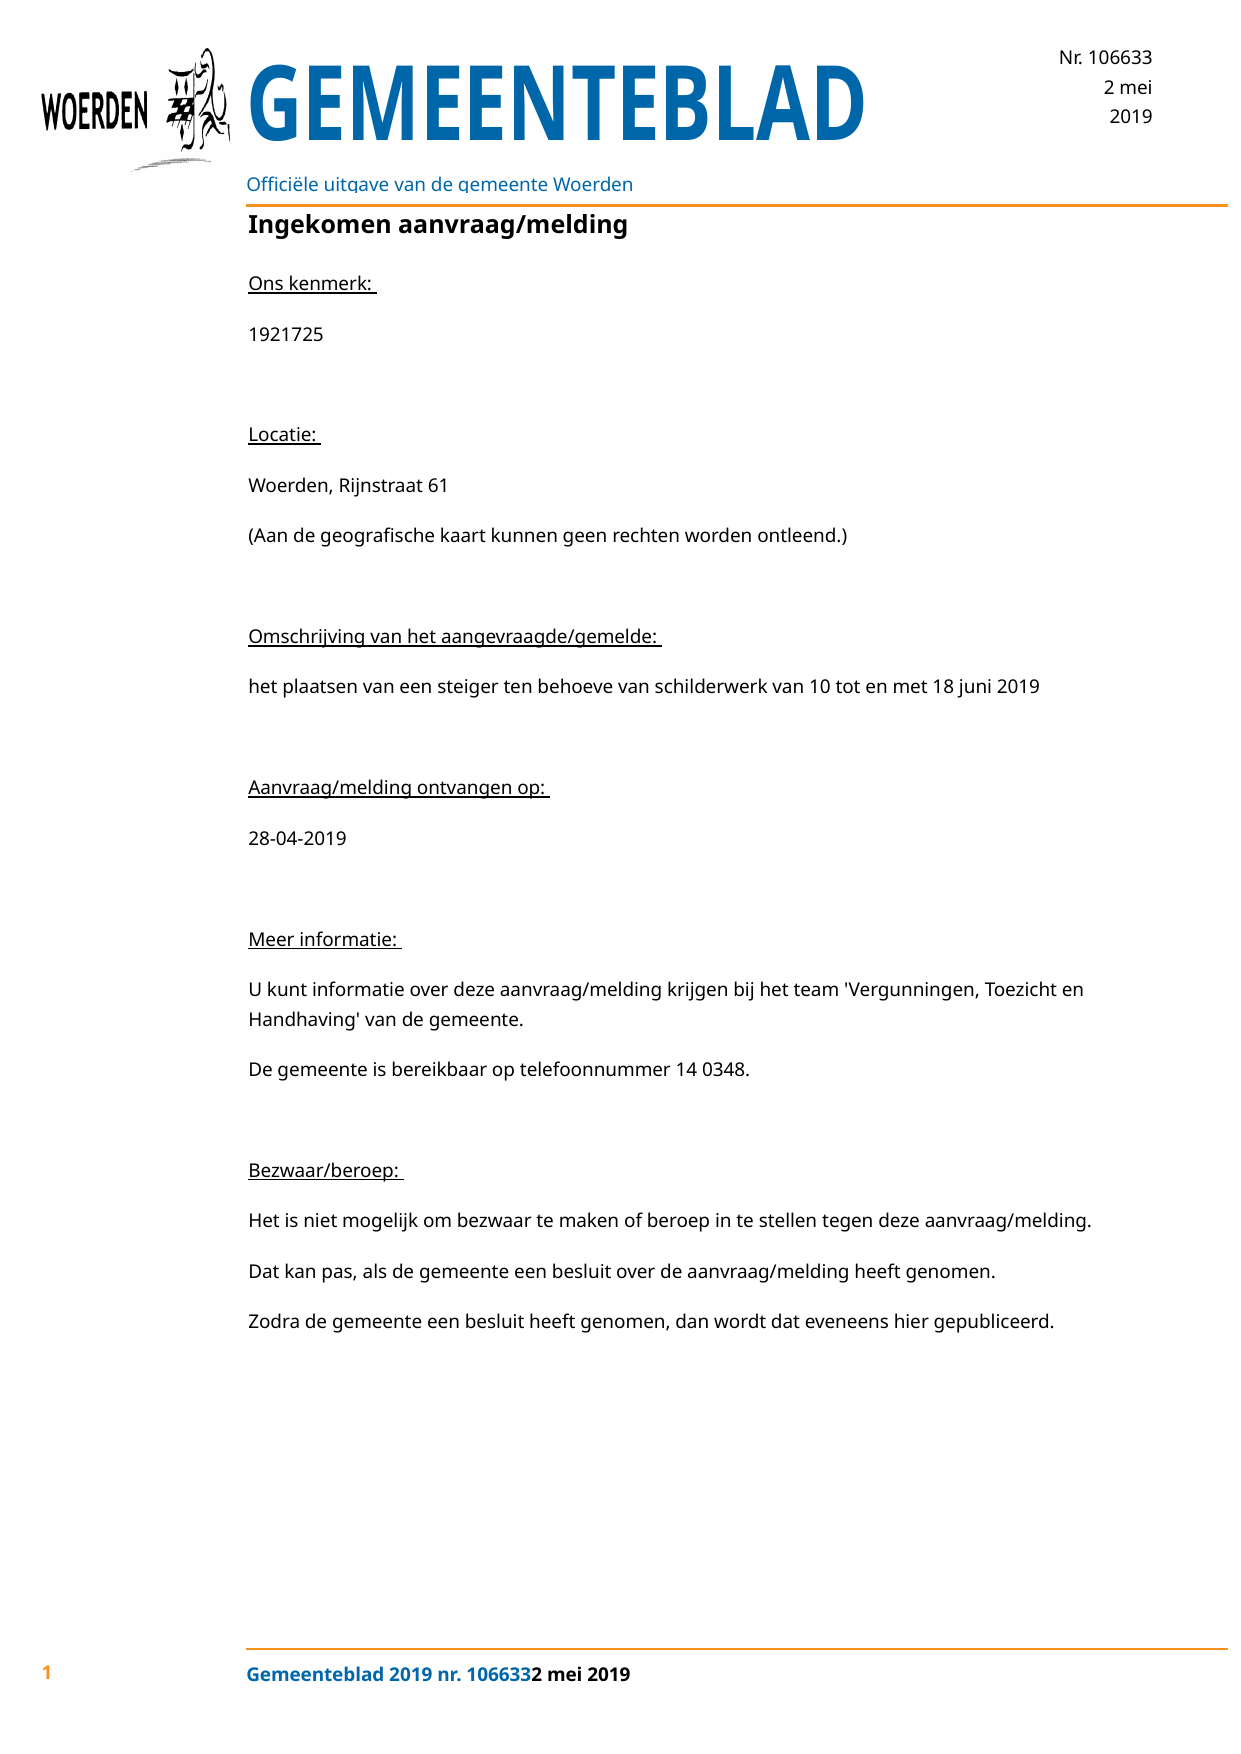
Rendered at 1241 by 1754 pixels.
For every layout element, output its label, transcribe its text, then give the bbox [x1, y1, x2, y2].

text Woerden, Rijnstraat 61 [248, 472, 1152, 498]
text Ons kenmerk: [248, 270, 1152, 296]
text Aanvraag/melding ontvangen op: [248, 774, 1152, 800]
text Dat kan pas, als de gemeente een besluit over de aanvraag/melding heeft genomen. [248, 1258, 1152, 1283]
text Meer informatie: [248, 926, 1152, 951]
text Zodra de gemeente een besluit heeft genomen, dan wordt dat eveneens hier gepubliceerd. [248, 1308, 1152, 1334]
text Omschrijving van het aangevraagde/gemelde: [248, 623, 1152, 649]
text Bezwaar/beroep: [248, 1157, 1152, 1183]
text U kunt informatie over deze aanvraag/melding krijgen bij het team 'Vergunningen, Toezicht en Handhaving' van de gemeente. [248, 976, 1152, 1031]
text Locatie: [248, 422, 1152, 447]
text Ingekomen aanvraag/melding [248, 207, 1152, 241]
text (Aan de geografische kaart kunnen geen rechten worden ontleend.) [248, 522, 1152, 548]
text Het is niet mogelijk om bezwaar te maken of beroep in te stellen tegen deze aanvraag/melding. [248, 1207, 1152, 1233]
text 1921725 [248, 321, 1152, 346]
picture [41, 47, 231, 172]
text 28-04-2019 [248, 825, 1152, 851]
text De gemeente is bereikbaar op telefoonnummer 14 0348. [248, 1056, 1152, 1082]
text het plaatsen van een steiger ten behoeve van schilderwerk van 10 tot en met 18 juni 2019 [248, 674, 1152, 699]
